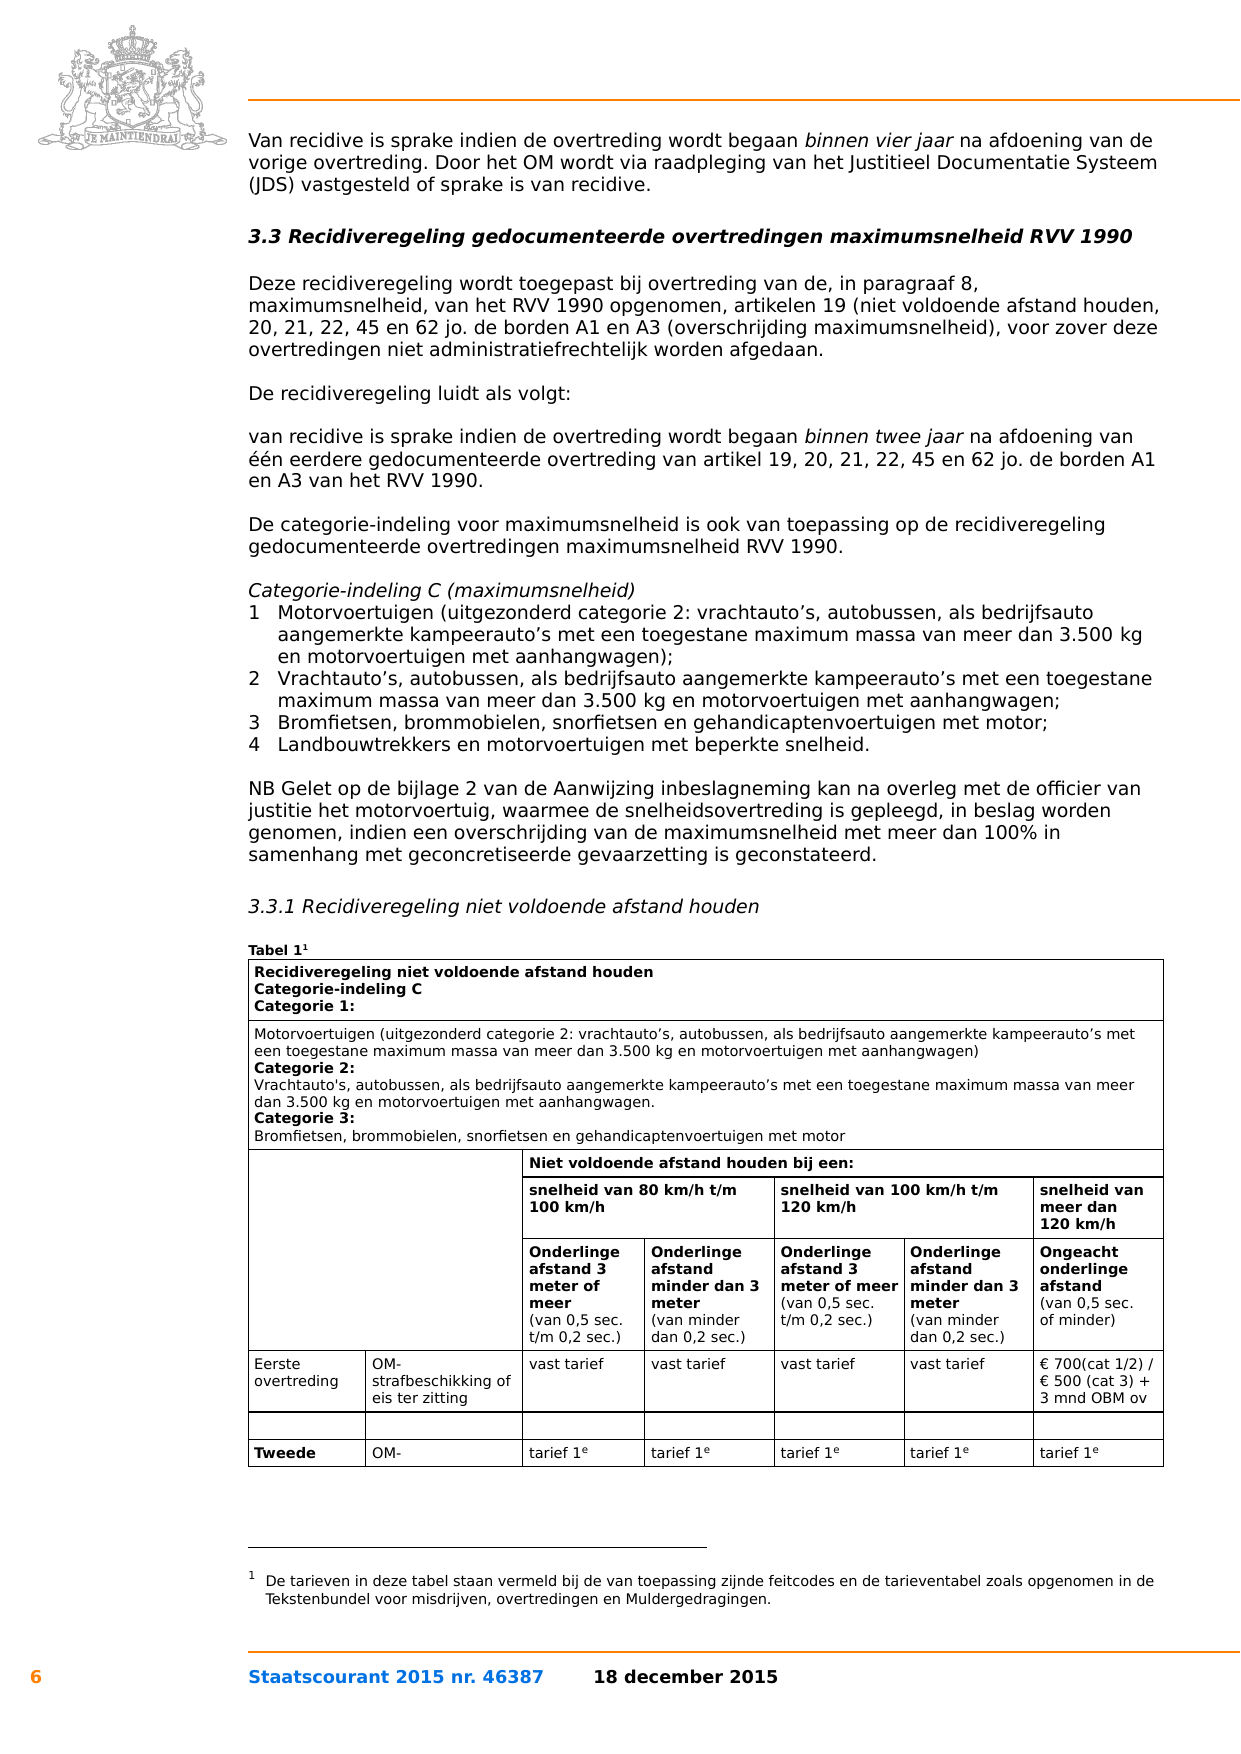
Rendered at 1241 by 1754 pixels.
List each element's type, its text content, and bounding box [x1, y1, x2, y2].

table_cell tarief 1e [905, 1440, 1033, 1466]
table_cell [1034, 1413, 1163, 1439]
table_cell tarief 1e [523, 1440, 644, 1466]
text van recidive is sprake indien de overtreding wordt begaan binnen twee jaar na afdoening van één eerdere gedocumenteerde overtreding van artikel 19, 20, 21, 22, 45 en 62 jo. de borden A1 en A3 van het RVV 1990. [248, 426, 1163, 492]
text De recidiveregeling luidt als volgt: [248, 383, 1163, 404]
table_cell tarief 1e [1034, 1440, 1163, 1466]
text 1 Motorvoertuigen (uitgezonderd categorie 2: vrachtauto’s, autobussen, als bedrijfsauto aangemerkte kampeerauto’s met een toegestane maximum massa van meer dan 3.500 kg en motorvoertuigen met aanhangwagen); [248, 602, 1163, 668]
table_cell Onderlinge afstand 3 meter of meer (van 0,5 sec. t/m 0,2 sec.) [523, 1239, 644, 1350]
subtitle 3.3.1 Recidiveregeling niet voldoende afstand houden [248, 896, 1163, 918]
table_cell snelheid van 100 km/h t/m 120 km/h [775, 1178, 1033, 1238]
text NB Gelet op de bijlage 2 van de Aanwijzing inbeslagneming kan na overleg met de officier van justitie het motorvoertuig, waarmee de snelheidsovertreding is gepleegd, in beslag worden genomen, indien een overschrijding van de maximumsnelheid met meer dan 100% in samenhang met geconcretiseerde gevaarzetting is geconstateerd. [248, 778, 1163, 866]
table_header Tabel 1 [248, 943, 1163, 958]
table_cell Onderlinge afstand minder dan 3 meter (van minder dan 0,2 sec.) [645, 1239, 774, 1350]
table_cell vast tarief [775, 1351, 904, 1411]
table_cell OM- [366, 1440, 522, 1466]
text 2 Vrachtauto’s, autobussen, als bedrijfsauto aangemerkte kampeerauto’s met een toegestane maximum massa van meer dan 3.500 kg en motorvoertuigen met aanhangwagen; [248, 668, 1163, 712]
table_cell Tweede [249, 1440, 365, 1466]
subtitle 3.3 Recidiveregeling gedocumenteerde overtredingen maximumsnelheid RVV 1990 [248, 226, 1163, 248]
table_cell Niet voldoende afstand houden bij een: [523, 1150, 1163, 1176]
table_cell Ongeacht onderlinge afstand (van 0,5 sec. of minder) [1034, 1239, 1163, 1350]
table_cell vast tarief [645, 1351, 774, 1411]
table_cell € 700(cat 1/2) / € 500 (cat 3) + 3 mnd OBM ov [1034, 1351, 1163, 1411]
table_cell [775, 1413, 904, 1439]
text Deze recidiveregeling wordt toegepast bij overtreding van de, in paragraaf 8, maximumsnelheid, van het RVV 1990 opgenomen, artikelen 19 (niet voldoende afstand houden, 20, 21, 22, 45 en 62 jo. de borden A1 en A3 (overschrijding maximumsnelheid), voor zover deze overtredingen niet administratiefrechtelijk worden afgedaan. [248, 273, 1163, 361]
subtitle Categorie-indeling C (maximumsnelheid) [248, 580, 1163, 602]
table_cell [645, 1413, 774, 1439]
table_cell Recidiveregeling niet voldoende afstand houden Categorie-indeling C Categorie 1: [249, 960, 1163, 1020]
table_cell Motorvoertuigen (uitgezonderd categorie 2: vrachtauto’s, autobussen, als bedrijfsauto aangemerkte kampeerauto’s met een toegestane maximum massa van meer dan 3.500 kg en motorvoertuigen met aanhangwagen) Categorie 2: Vrachtauto's, autobussen, als bedrijfsauto aangemerkte kampeerauto’s met een toegestane maximum massa van meer dan 3.500 kg en motorvoertuigen met aanhangwagen. Categorie 3: Bromfietsen, brommobielen, snorfietsen en gehandicaptenvoertuigen met motor [249, 1021, 1163, 1149]
table_cell [249, 1150, 522, 1350]
table_cell [366, 1413, 522, 1439]
table_cell vast tarief [905, 1351, 1033, 1411]
table_cell [905, 1413, 1033, 1439]
table_cell [523, 1413, 644, 1439]
table_cell Onderlinge afstand 3 meter of meer (van 0,5 sec. t/m 0,2 sec.) [775, 1239, 904, 1350]
table_cell Eerste overtreding [249, 1351, 365, 1411]
table_cell snelheid van 80 km/h t/m 100 km/h [523, 1178, 774, 1238]
text 3 Bromfietsen, brommobielen, snorfietsen en gehandicaptenvoertuigen met motor; [248, 712, 1163, 734]
text De categorie-indeling voor maximumsnelheid is ook van toepassing op de recidiveregeling gedocumenteerde overtredingen maximumsnelheid RVV 1990. [248, 514, 1163, 558]
table_cell [249, 1413, 365, 1439]
table_cell OM-strafbeschikking of eis ter zitting [366, 1351, 522, 1411]
table_cell vast tarief [523, 1351, 644, 1411]
picture [38, 25, 227, 150]
table_cell tarief 1e [775, 1440, 904, 1466]
text 4 Landbouwtrekkers en motorvoertuigen met beperkte snelheid. [248, 734, 1163, 756]
table_cell tarief 1e [645, 1440, 774, 1466]
text Van recidive is sprake indien de overtreding wordt begaan binnen vier jaar na afdoening van de vorige overtreding. Door het OM wordt via raadpleging van het Justitieel Documentatie Systeem (JDS) vastgesteld of sprake is van recidive. [248, 130, 1163, 196]
table_cell snelheid van meer dan 120 km/h [1034, 1178, 1163, 1238]
table_cell Onderlinge afstand minder dan 3 meter (van minder dan 0,2 sec.) [905, 1239, 1033, 1350]
